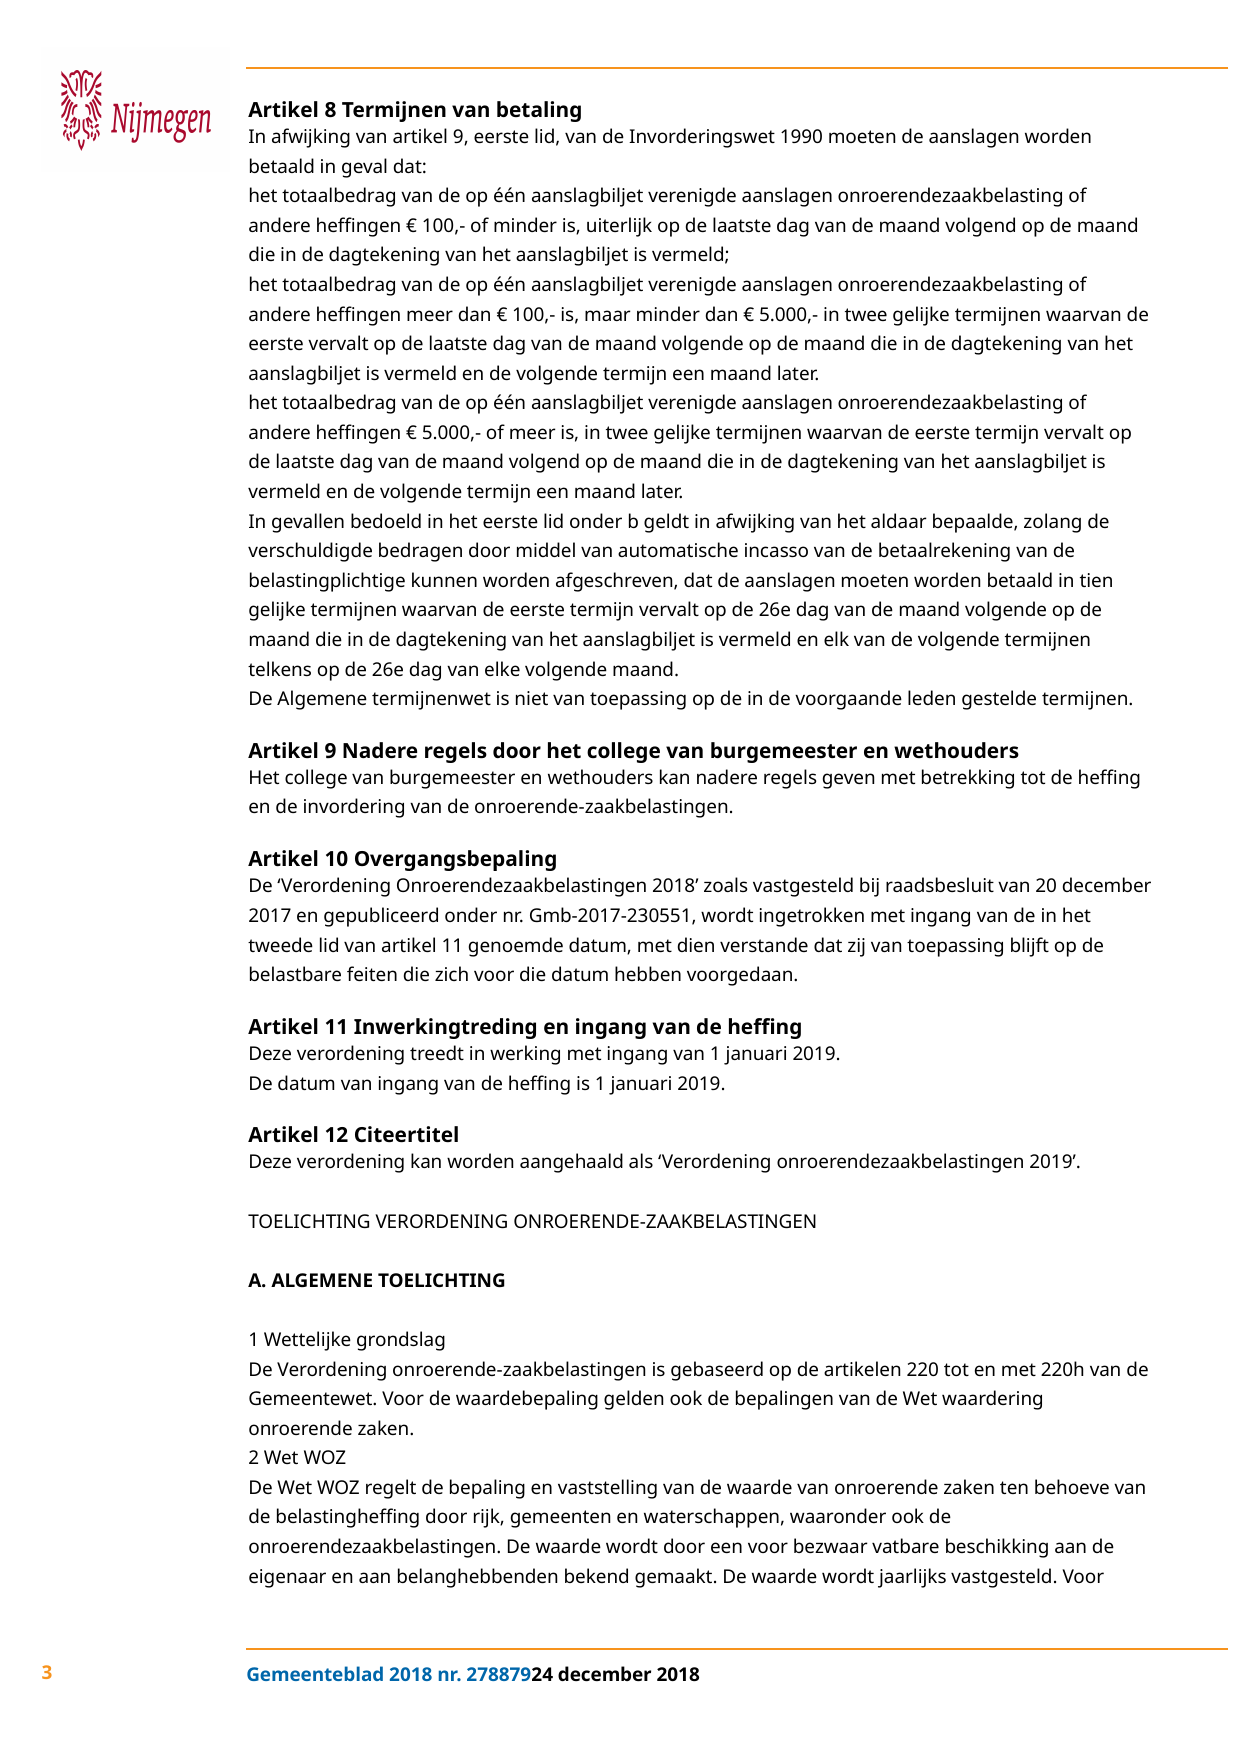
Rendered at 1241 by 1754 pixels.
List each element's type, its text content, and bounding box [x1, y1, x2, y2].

text Het college van burgemeester en wethouders kan nadere regels geven met betrekking tot de heffing en de invordering van de onroerende-zaakbelastingen. [248, 764, 1152, 819]
text De Verordening onroerende-zaakbelastingen is gebaseerd op de artikelen 220 tot en met 220h van de Gemeentewet. Voor de waardebepaling gelden ook de bepalingen van de Wet waardering onroerende zaken. [248, 1356, 1152, 1441]
text het totaalbedrag van de op één aanslagbiljet verenigde aanslagen onroerendezaakbelasting of andere heffingen € 100,- of minder is, uiterlijk op de laatste dag van de maand volgend op de maand die in de dagtekening van het aanslagbiljet is vermeld; [248, 182, 1152, 267]
text Artikel 9 Nadere regels door het college van burgemeester en wethouders [248, 736, 1152, 764]
picture [41, 47, 231, 172]
text De Wet WOZ regelt de bepaling en vaststelling van de waarde van onroerende zaken ten behoeve van de belastingheffing door rijk, gemeenten en waterschappen, waaronder ook de onroerendezaakbelastingen. De waarde wordt door een voor bezwaar vatbare beschikking aan de eigenaar en aan belanghebbenden bekend gemaakt. De waarde wordt jaarlijks vastgesteld. Voor [248, 1474, 1152, 1588]
text De Algemene termijnenwet is niet van toepassing op de in de voorgaande leden gestelde termijnen. [248, 685, 1152, 711]
text het totaalbedrag van de op één aanslagbiljet verenigde aanslagen onroerendezaakbelasting of andere heffingen € 5.000,- of meer is, in twee gelijke termijnen waarvan de eerste termijn vervalt op de laatste dag van de maand volgend op de maand die in de dagtekening van het aanslagbiljet is vermeld en de volgende termijn een maand later. [248, 389, 1152, 504]
text De ‘Verordening Onroerendezaakbelastingen 2018’ zoals vastgesteld bij raadsbesluit van 20 december 2017 en gepubliceerd onder nr. Gmb-2017-230551, wordt ingetrokken met ingang van de in het tweede lid van artikel 11 genoemde datum, met dien verstande dat zij van toepassing blijft op de belastbare feiten die zich voor die datum hebben voorgedaan. [248, 873, 1152, 987]
text De datum van ingang van de heffing is 1 januari 2019. [248, 1070, 1152, 1096]
text Artikel 8 Termijnen van betaling [248, 95, 1152, 123]
text TOELICHTING VERORDENING ONROERENDE-ZAAKBELASTINGEN [248, 1208, 1152, 1233]
text Artikel 10 Overgangsbepaling [248, 844, 1152, 873]
text A. ALGEMENE TOELICHTING [248, 1267, 1152, 1293]
text Artikel 12 Citeertitel [248, 1120, 1152, 1149]
text 2 Wet WOZ [248, 1444, 1152, 1470]
text Deze verordening treedt in werking met ingang van 1 januari 2019. [248, 1040, 1152, 1066]
text In afwijking van artikel 9, eerste lid, van de Invorderingswet 1990 moeten de aanslagen worden betaald in geval dat: [248, 123, 1152, 178]
text 1 Wettelijke grondslag [248, 1326, 1152, 1352]
text het totaalbedrag van de op één aanslagbiljet verenigde aanslagen onroerendezaakbelasting of andere heffingen meer dan € 100,- is, maar minder dan € 5.000,- in twee gelijke termijnen waarvan de eerste vervalt op de laatste dag van de maand volgende op de maand die in de dagtekening van het aanslagbiljet is vermeld en de volgende termijn een maand later. [248, 271, 1152, 386]
text Deze verordening kan worden aangehaald als ‘Verordening onroerendezaakbelastingen 2019’. [248, 1149, 1152, 1174]
text In gevallen bedoeld in het eerste lid onder b geldt in afwijking van het aldaar bepaalde, zolang de verschuldigde bedragen door middel van automatische incasso van de betaalrekening van de belastingplichtige kunnen worden afgeschreven, dat de aanslagen moeten worden betaald in tien gelijke termijnen waarvan de eerste termijn vervalt op de 26e dag van de maand volgende op de maand die in de dagtekening van het aanslagbiljet is vermeld en elk van de volgende termijnen telkens op de 26e dag van elke volgende maand. [248, 508, 1152, 681]
text Artikel 11 Inwerkingtreding en ingang van de heffing [248, 1012, 1152, 1040]
